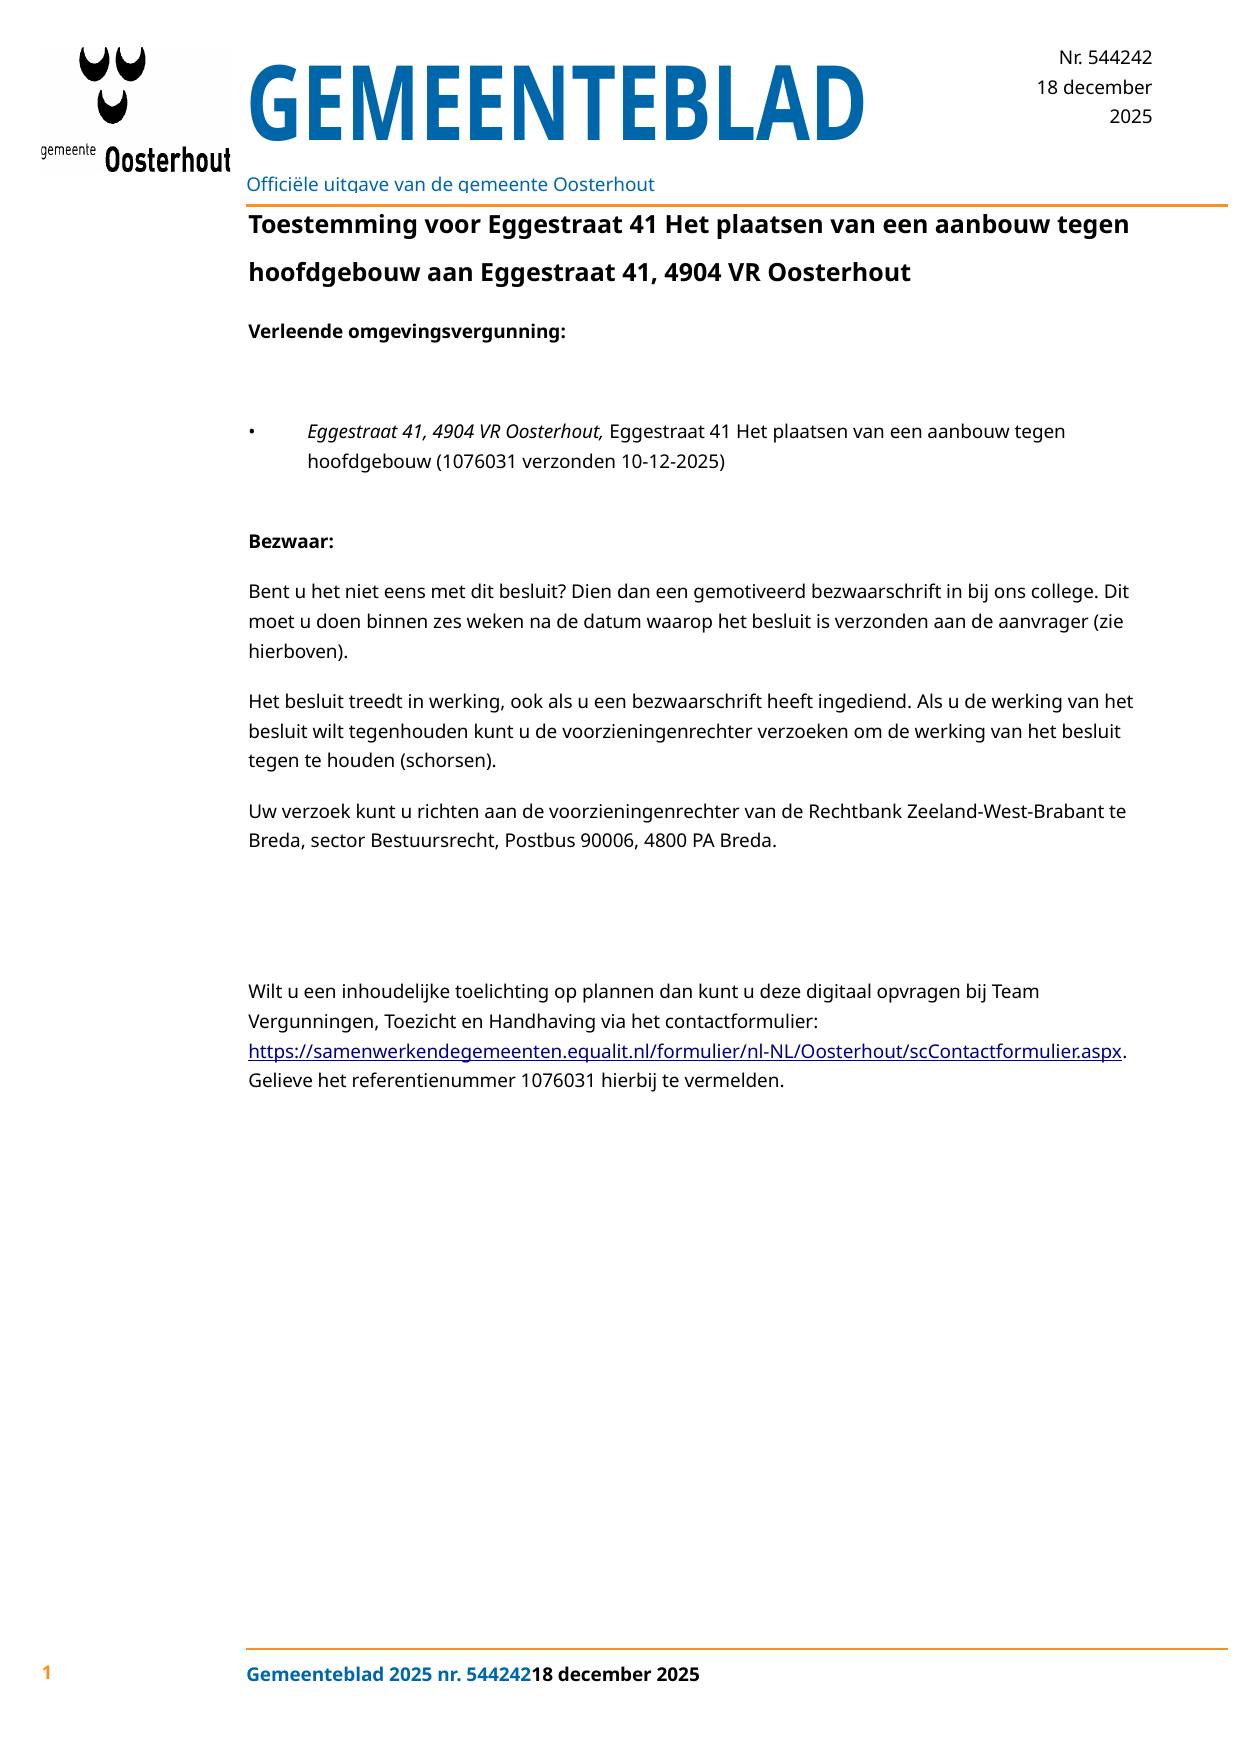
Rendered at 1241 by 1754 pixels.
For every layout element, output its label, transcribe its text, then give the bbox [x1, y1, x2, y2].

text Het besluit treedt in werking, ook als u een bezwaarschrift heeft ingediend. Als u de werking van het besluit wilt tegenhouden kunt u de voorzieningenrechter verzoeken om de werking van het besluit tegen te houden (schorsen). [248, 688, 1152, 773]
text Wilt u een inhoudelijke toelichting op plannen dan kunt u deze digitaal opvragen bij Team Vergunningen, Toezicht en Handhaving via het contactformulier: https://samenwerkendegemeenten.equalit.nl/formulier/nl-NL/Oosterhout/scContactformulier.aspx. Gelieve het referentienummer 1076031 hierbij te vermelden. [248, 979, 1152, 1093]
text Verleende omgevingsvergunning: [248, 318, 1152, 344]
text Uw verzoek kunt u richten aan de voorzieningenrechter van de Rechtbank Zeeland-West-Brabant te Breda, sector Bestuursrecht, Postbus 90006, 4800 PA Breda. [248, 798, 1152, 853]
text Bezwaar: [248, 528, 1152, 554]
text Toestemming voor Eggestraat 41 Het plaatsen van een aanbouw tegen hoofdgebouw aan Eggestraat 41, 4904 VR Oosterhout [248, 207, 1152, 288]
text Bent u het niet eens met dit besluit? Dien dan een gemotiveerd bezwaarschrift in bij ons college. Dit moet u doen binnen zes weken na de datum waarop het besluit is verzonden aan de aanvrager (zie hierboven). [248, 579, 1152, 664]
list Eggestraat 41, 4904 VR Oosterhout, Eggestraat 41 Het plaatsen van een aanbouw tegen hoofdgebouw (1076031 verzonden 10-12-2025) [248, 419, 1152, 474]
picture [41, 47, 231, 172]
